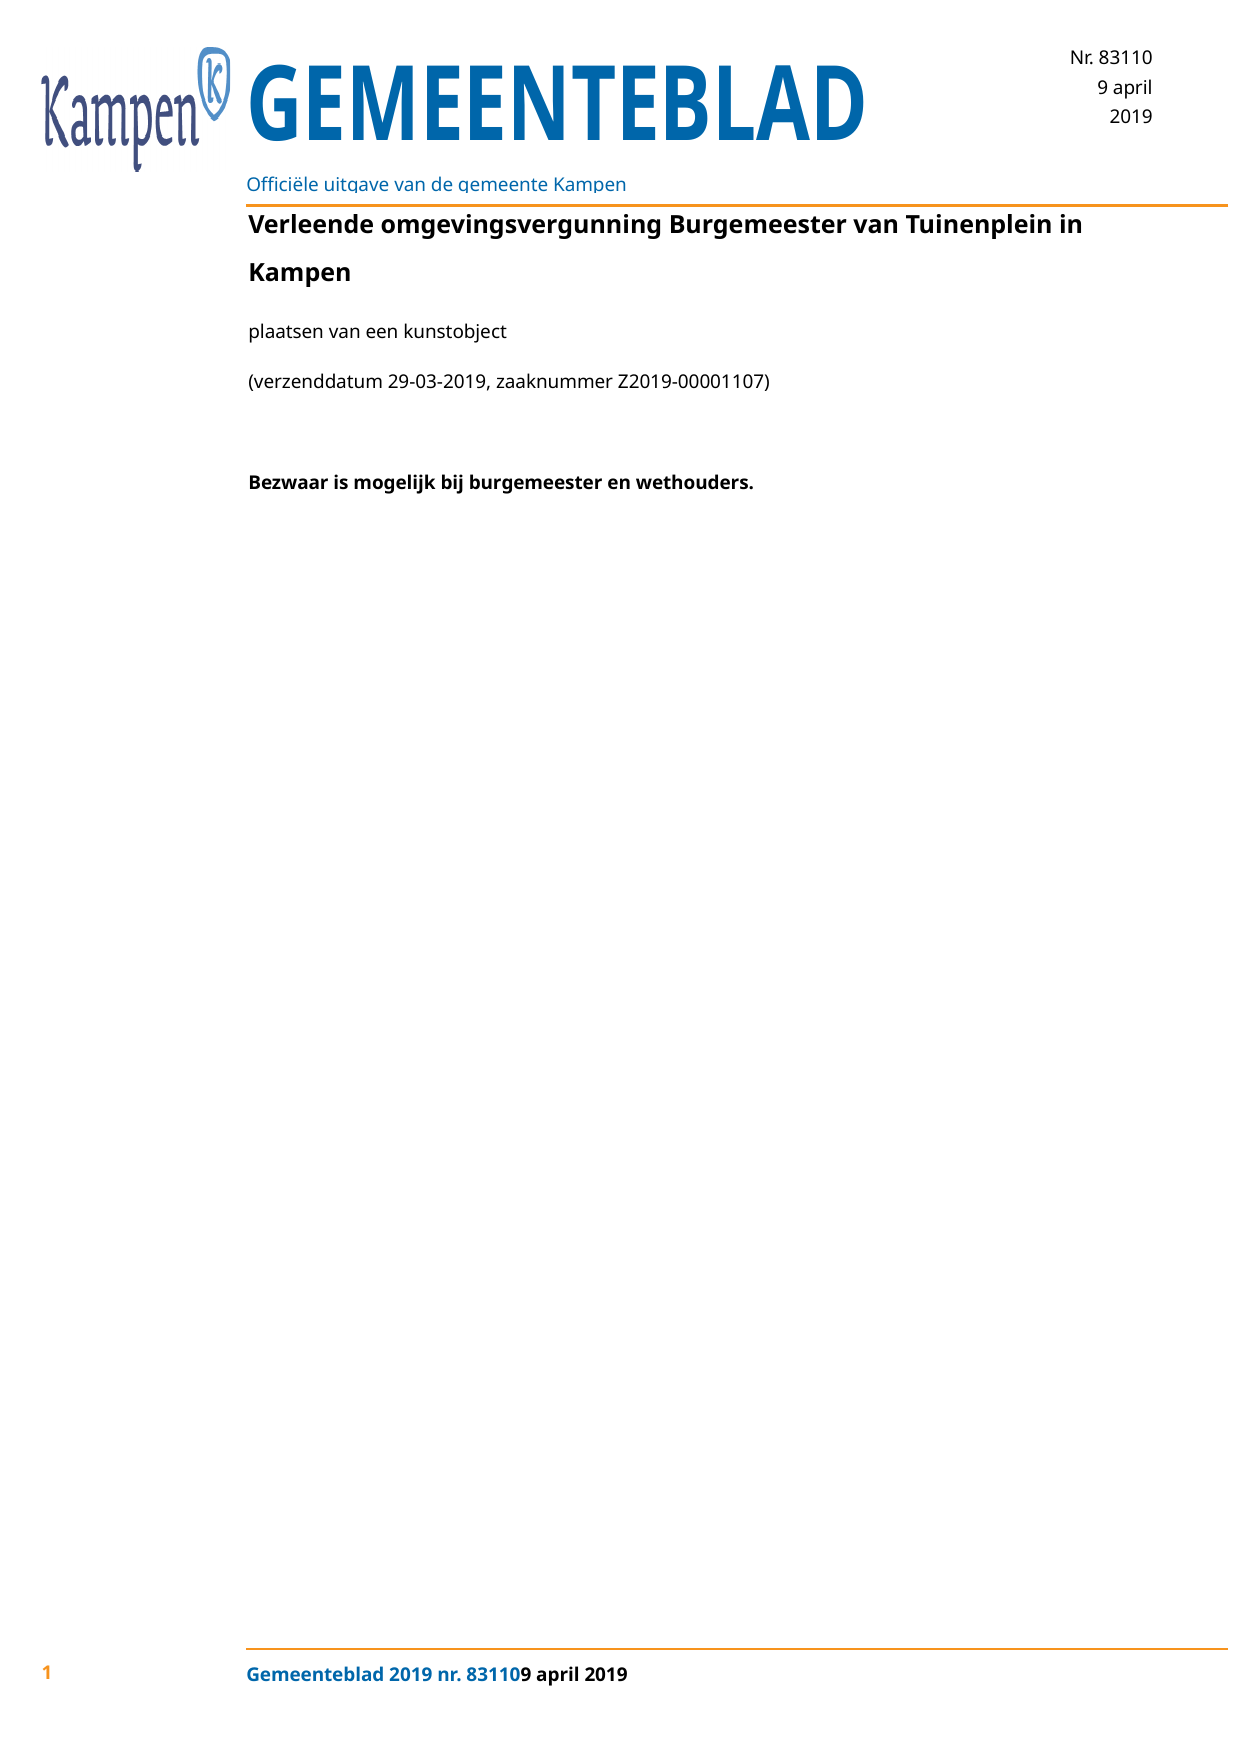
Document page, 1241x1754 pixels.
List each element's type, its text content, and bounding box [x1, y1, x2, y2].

text plaatsen van een kunstobject [248, 318, 1152, 344]
text (verzenddatum 29-03-2019, zaaknummer Z2019-00001107) [248, 368, 1152, 394]
picture [41, 47, 231, 172]
text Verleende omgevingsvergunning Burgemeester van Tuinenplein in Kampen [248, 207, 1152, 288]
text Bezwaar is mogelijk bij burgemeester en wethouders. [248, 469, 1152, 495]
